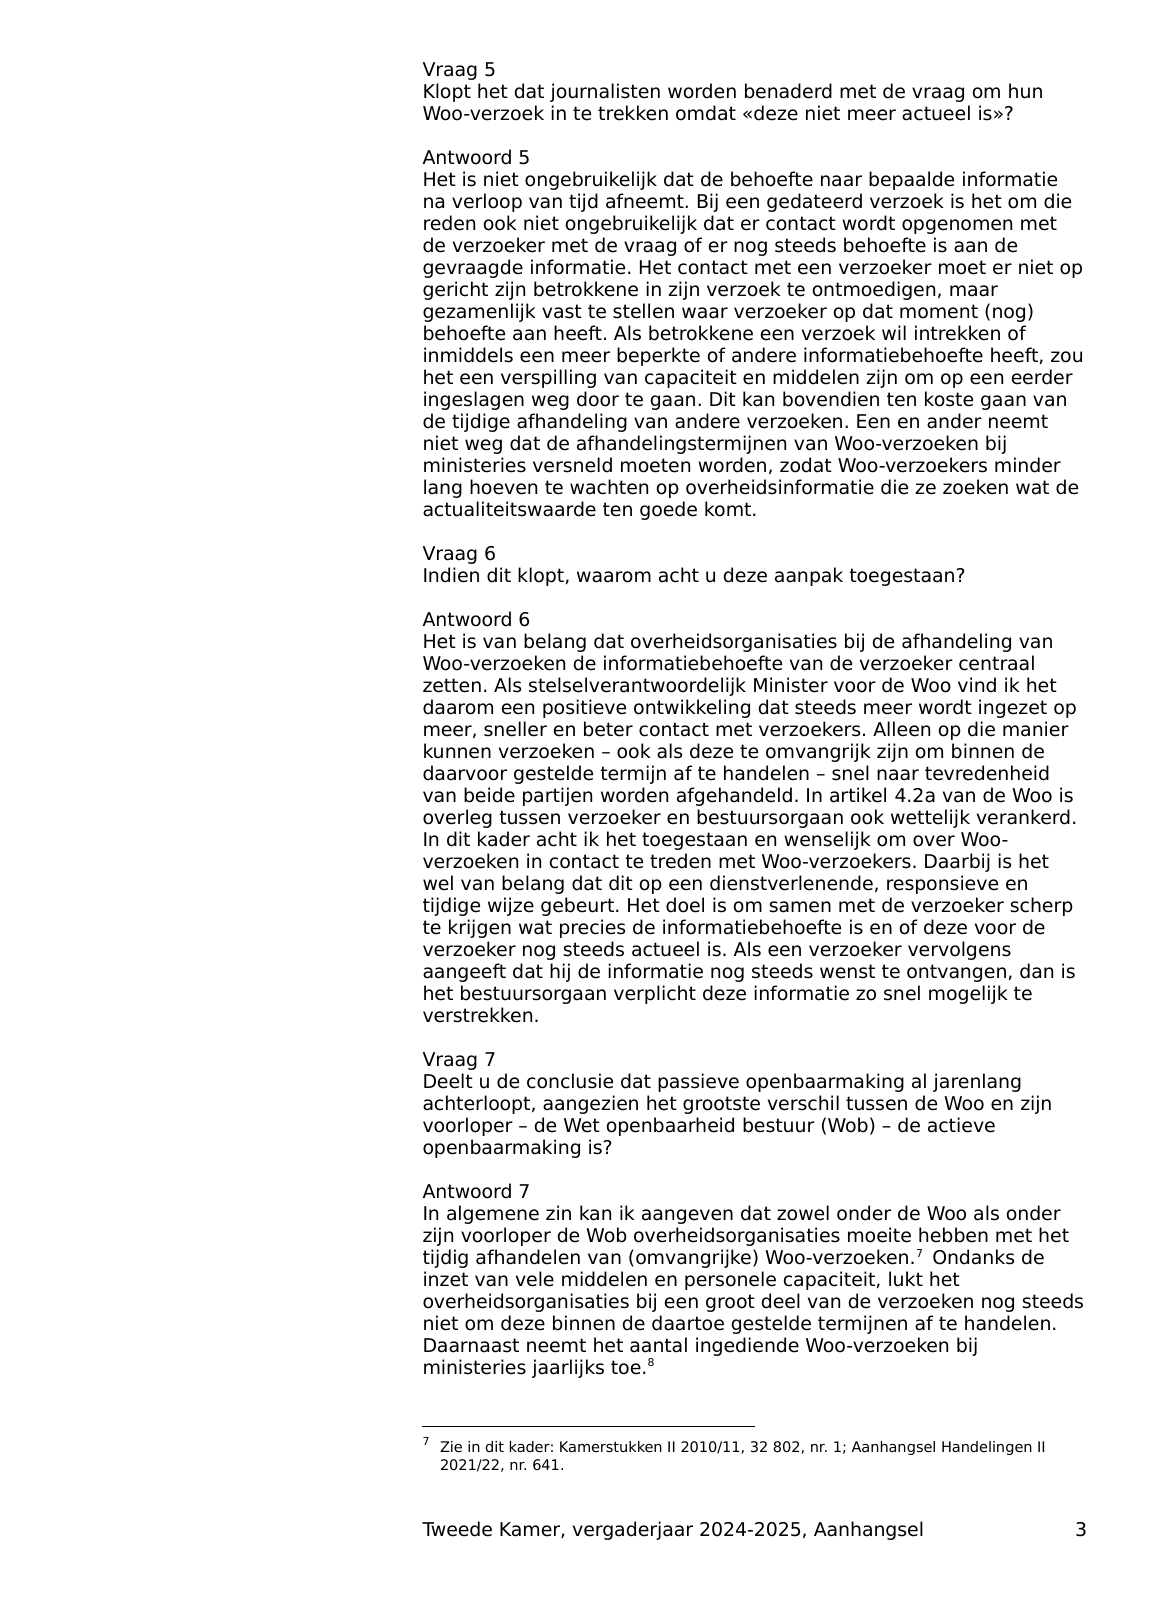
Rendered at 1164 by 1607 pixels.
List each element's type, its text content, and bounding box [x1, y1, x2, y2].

text Antwoord 7 [422, 1181, 1087, 1203]
text Het is niet ongebruikelijk dat de behoefte naar bepaalde informatie na verloop van tijd afneemt. Bij een gedateerd verzoek is het om die reden ook niet ongebruikelijk dat er contact wordt opgenomen met de verzoeker met de vraag of er nog steeds behoefte is aan de gevraagde informatie. Het contact met een verzoeker moet er niet op gericht zijn betrokkene in zijn verzoek te ontmoedigen, maar gezamenlijk vast te stellen waar verzoeker op dat moment (nog) behoefte aan heeft. Als betrokkene een verzoek wil intrekken of inmiddels een meer beperkte of andere informatiebehoefte heeft, zou het een verspilling van capaciteit en middelen zijn om op een eerder ingeslagen weg door te gaan. Dit kan bovendien ten koste gaan van de tijdige afhandeling van andere verzoeken. Een en ander neemt niet weg dat de afhandelingstermijnen van Woo-verzoeken bij ministeries versneld moeten worden, zodat Woo-verzoekers minder lang hoeven te wachten op overheidsinformatie die ze zoeken wat de actualiteitswaarde ten goede komt. [422, 169, 1087, 521]
text Zie in dit kader: Kamerstukken II 2010/11, 32 802, nr. 1; Aanhangsel Handelingen II 2021/22, nr. 641. [422, 1435, 1087, 1474]
text Indien dit klopt, waarom acht u deze aanpak toegestaan? [422, 565, 1087, 587]
text Vraag 5 [422, 59, 1087, 81]
text Vraag 6 [422, 543, 1087, 565]
text Vraag 7 [422, 1049, 1087, 1071]
text Klopt het dat journalisten worden benaderd met de vraag om hun Woo-verzoek in te trekken omdat «deze niet meer actueel is»? [422, 81, 1087, 125]
text Antwoord 5 [422, 147, 1087, 169]
text Antwoord 6 [422, 609, 1087, 631]
text Het is van belang dat overheidsorganisaties bij de afhandeling van Woo-verzoeken de informatiebehoefte van de verzoeker centraal zetten. Als stelselverantwoordelijk Minister voor de Woo vind ik het daarom een positieve ontwikkeling dat steeds meer wordt ingezet op meer, sneller en beter contact met verzoekers. Alleen op die manier kunnen verzoeken – ook als deze te omvangrijk zijn om binnen de daarvoor gestelde termijn af te handelen – snel naar tevredenheid van beide partijen worden afgehandeld. In artikel 4.2a van de Woo is overleg tussen verzoeker en bestuursorgaan ook wettelijk verankerd. [422, 631, 1087, 829]
text In dit kader acht ik het toegestaan en wenselijk om over Woo-verzoeken in contact te treden met Woo-verzoekers. Daarbij is het wel van belang dat dit op een dienstverlenende, responsieve en tijdige wijze gebeurt. Het doel is om samen met de verzoeker scherp te krijgen wat precies de informatiebehoefte is en of deze voor de verzoeker nog steeds actueel is. Als een verzoeker vervolgens aangeeft dat hij de informatie nog steeds wenst te ontvangen, dan is het bestuursorgaan verplicht deze informatie zo snel mogelijk te verstrekken. [422, 829, 1087, 1027]
text Deelt u de conclusie dat passieve openbaarmaking al jarenlang achterloopt, aangezien het grootste verschil tussen de Woo en zijn voorloper – de Wet openbaarheid bestuur (Wob) – de actieve openbaarmaking is? [422, 1071, 1087, 1159]
text In algemene zin kan ik aangeven dat zowel onder de Woo als onder zijn voorloper de Wob overheidsorganisaties moeite hebben met het tijdig afhandelen van (omvangrijke) Woo-verzoeken. Ondanks de inzet van vele middelen en personele capaciteit, lukt het overheidsorganisaties bij een groot deel van de verzoeken nog steeds niet om deze binnen de daartoe gestelde termijnen af te handelen. Daarnaast neemt het aantal ingediende Woo-verzoeken bij ministeries jaarlijks toe. [422, 1203, 1087, 1379]
